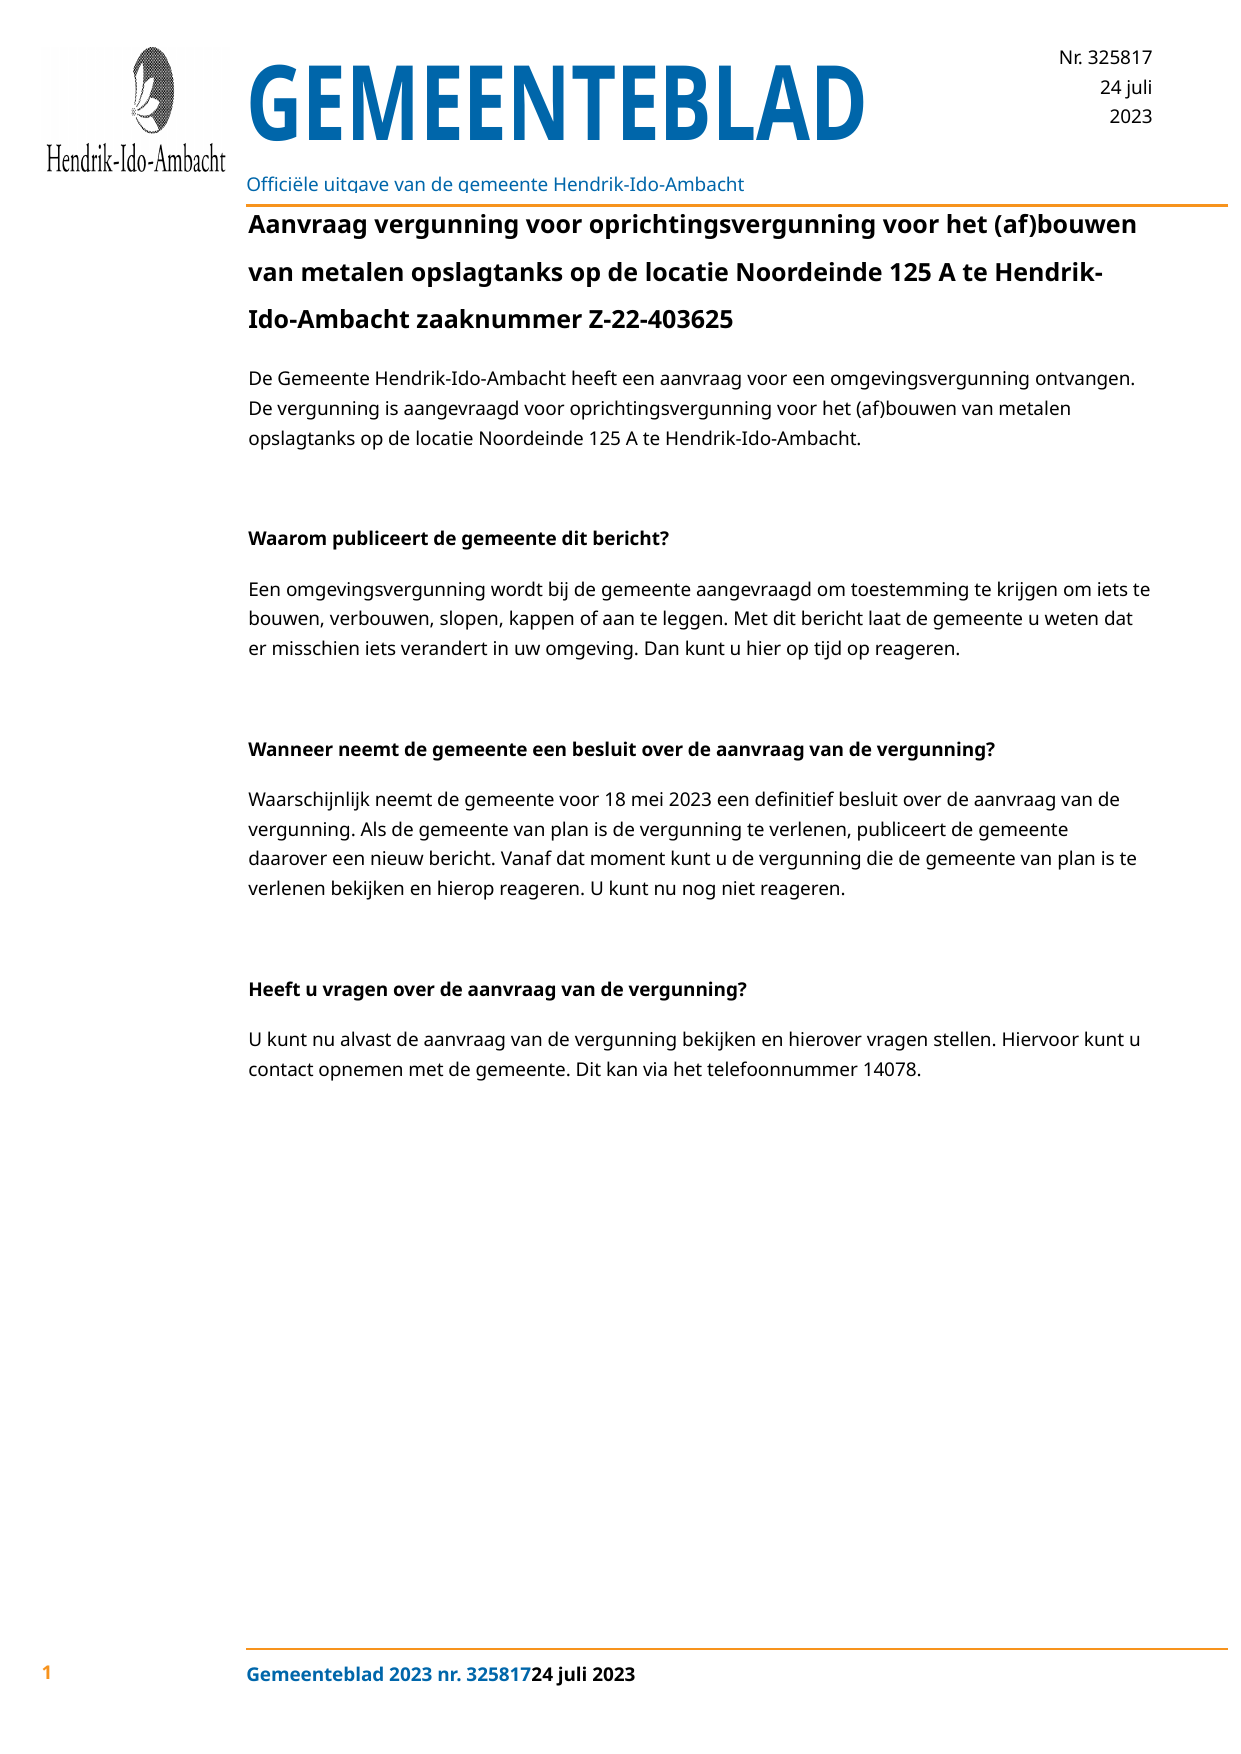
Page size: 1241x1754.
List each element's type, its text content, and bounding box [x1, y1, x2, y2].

text Een omgevingsvergunning wordt bij de gemeente aangevraagd om toestemming te krijgen om iets te bouwen, verbouwen, slopen, kappen of aan te leggen. Met dit bericht laat de gemeente u weten dat er misschien iets verandert in uw omgeving. Dan kunt u hier op tijd op reageren. [248, 576, 1152, 661]
text De Gemeente Hendrik-Ido-Ambacht heeft een aanvraag voor een omgevingsvergunning ontvangen. De vergunning is aangevraagd voor oprichtingsvergunning voor het (af)bouwen van metalen opslagtanks op de locatie Noordeinde 125 A te Hendrik-Ido-Ambacht. [248, 366, 1152, 450]
text U kunt nu alvast de aanvraag van de vergunning bekijken en hierover vragen stellen. Hiervoor kunt u contact opnemen met de gemeente. Dit kan via het telefoonnummer 14078. [248, 1026, 1152, 1082]
picture [41, 47, 231, 172]
text Waarschijnlijk neemt de gemeente voor 18 mei 2023 een definitief besluit over de aanvraag van de vergunning. Als de gemeente van plan is de vergunning te verlenen, publiceert de gemeente daarover een nieuw bericht. Vanaf dat moment kunt u de vergunning die de gemeente van plan is te verlenen bekijken en hierop reageren. U kunt nu nog niet reageren. [248, 786, 1152, 901]
text Wanneer neemt de gemeente een besluit over de aanvraag van de vergunning? [248, 736, 1152, 762]
text Heeft u vragen over de aanvraag van de vergunning? [248, 976, 1152, 1002]
text Waarom publiceert de gemeente dit bericht? [248, 526, 1152, 551]
text Aanvraag vergunning voor oprichtingsvergunning voor het (af)bouwen van metalen opslagtanks op de locatie Noordeinde 125 A te Hendrik-Ido-Ambacht zaaknummer Z-22-403625 [248, 207, 1152, 336]
